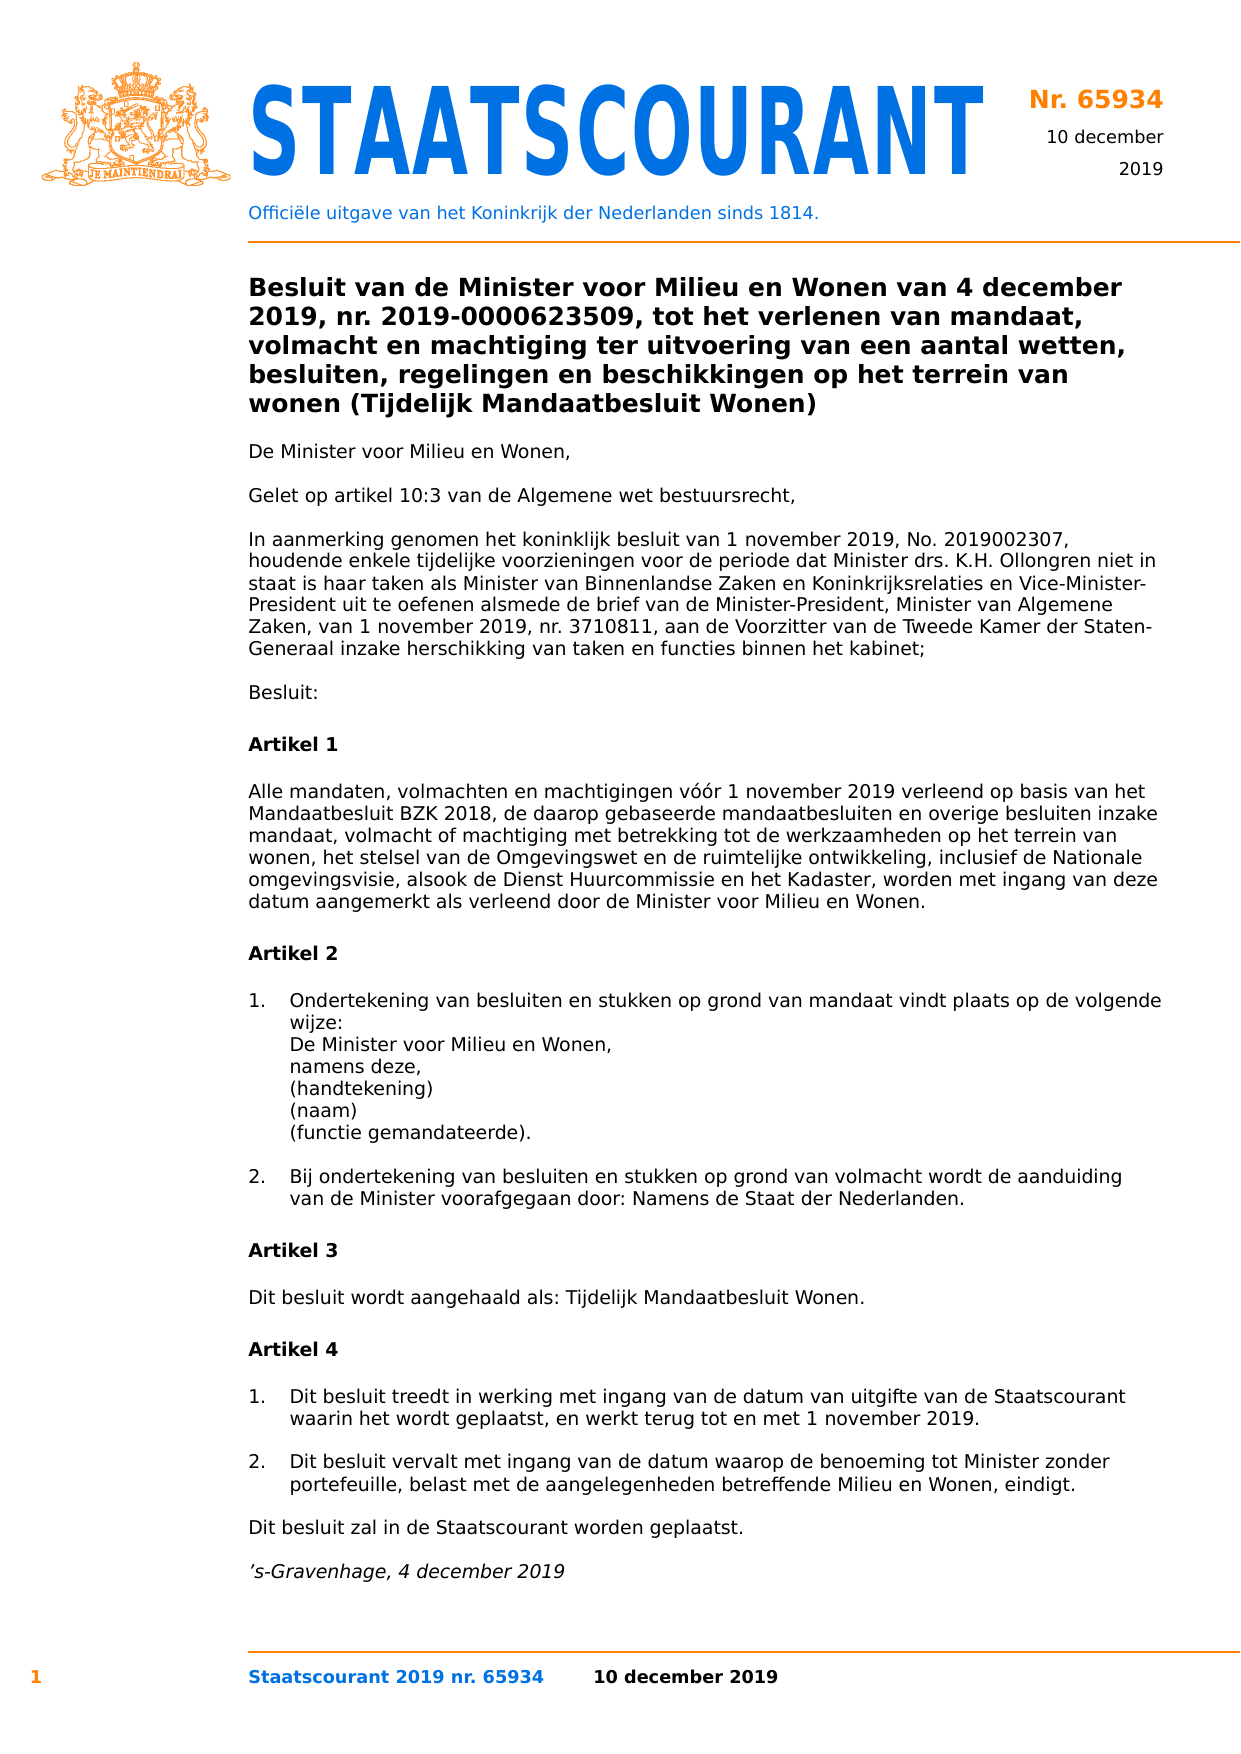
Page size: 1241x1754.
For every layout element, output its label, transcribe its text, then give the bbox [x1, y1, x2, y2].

text (naam) [289, 1100, 1163, 1122]
subtitle Artikel 4 [248, 1339, 1163, 1361]
text De Minister voor Milieu en Wonen, [248, 441, 1163, 463]
subtitle Artikel 2 [248, 943, 1163, 965]
text namens deze, [289, 1056, 1163, 1078]
text Gelet op artikel 10:3 van de Algemene wet bestuursrecht, [248, 484, 1163, 507]
text 2. Dit besluit vervalt met ingang van de datum waarop de benoeming tot Minister zonder portefeuille, belast met de aangelegenheden betreffende Milieu en Wonen, eindigt. [248, 1451, 1163, 1495]
picture [41, 62, 231, 186]
text (handtekening) [289, 1078, 1163, 1100]
table_cell Officiële uitgave van het Koninkrijk der Nederlanden sinds 1814. [248, 203, 1240, 241]
text ’s-Gravenhage, 4 december 2019 [248, 1561, 1163, 1583]
text Alle mandaten, volmachten en machtigingen vóór 1 november 2019 verleend op basis van het Mandaatbesluit BZK 2018, de daarop gebaseerde mandaatbesluiten en overige besluiten inzake mandaat, volmacht of machtiging met betrekking tot de werkzaamheden op het terrein van wonen, het stelsel van de Omgevingswet en de ruimtelijke ontwikkeling, inclusief de Nationale omgevingsvisie, alsook de Dienst Huurcommissie en het Kadaster, worden met ingang van deze datum aangemerkt als verleend door de Minister voor Milieu en Wonen. [248, 781, 1163, 913]
text 2. Bij ondertekening van besluiten en stukken op grond van volmacht wordt de aanduiding van de Minister voorafgegaan door: Namens de Staat der Nederlanden. [248, 1166, 1163, 1210]
table_header [25, 62, 248, 241]
subtitle Besluit van de Minister voor Milieu en Wonen van 4 december 2019, nr. 2019-0000623509, tot het verlenen van mandaat, volmacht en machtiging ter uitvoering van een aantal wetten, besluiten, regelingen en beschikkingen op het terrein van wonen (Tijdelijk Mandaatbesluit Wonen) [248, 273, 1163, 419]
text Besluit: [248, 682, 1163, 704]
text Dit besluit wordt aangehaald als: Tijdelijk Mandaatbesluit Wonen. [248, 1287, 1163, 1309]
text De Minister voor Milieu en Wonen, [289, 1034, 1163, 1056]
table_header STAATSCOURANT [248, 62, 998, 203]
text 1. Ondertekening van besluiten en stukken op grond van mandaat vindt plaats op de volgende wijze: [248, 990, 1163, 1034]
table_cell 2019 [998, 153, 1240, 203]
subtitle Artikel 3 [248, 1240, 1163, 1262]
text Dit besluit zal in de Staatscourant worden geplaatst. [248, 1517, 1163, 1539]
table_header Nr. 65934 [998, 62, 1240, 121]
table_cell 10 december [998, 121, 1240, 153]
text 1. Dit besluit treedt in werking met ingang van de datum van uitgifte van de Staatscourant waarin het wordt geplaatst, en werkt terug tot en met 1 november 2019. [248, 1386, 1163, 1429]
subtitle Artikel 1 [248, 734, 1163, 756]
text In aanmerking genomen het koninklijk besluit van 1 november 2019, No. 2019002307, houdende enkele tijdelijke voorzieningen voor de periode dat Minister drs. K.H. Ollongren niet in staat is haar taken als Minister van Binnenlandse Zaken en Koninkrijksrelaties en Vice-Minister-President uit te oefenen alsmede de brief van de Minister-President, Minister van Algemene Zaken, van 1 november 2019, nr. 3710811, aan de Voorzitter van de Tweede Kamer der Staten-Generaal inzake herschikking van taken en functies binnen het kabinet; [248, 528, 1163, 660]
text (functie gemandateerde). [289, 1122, 1163, 1144]
